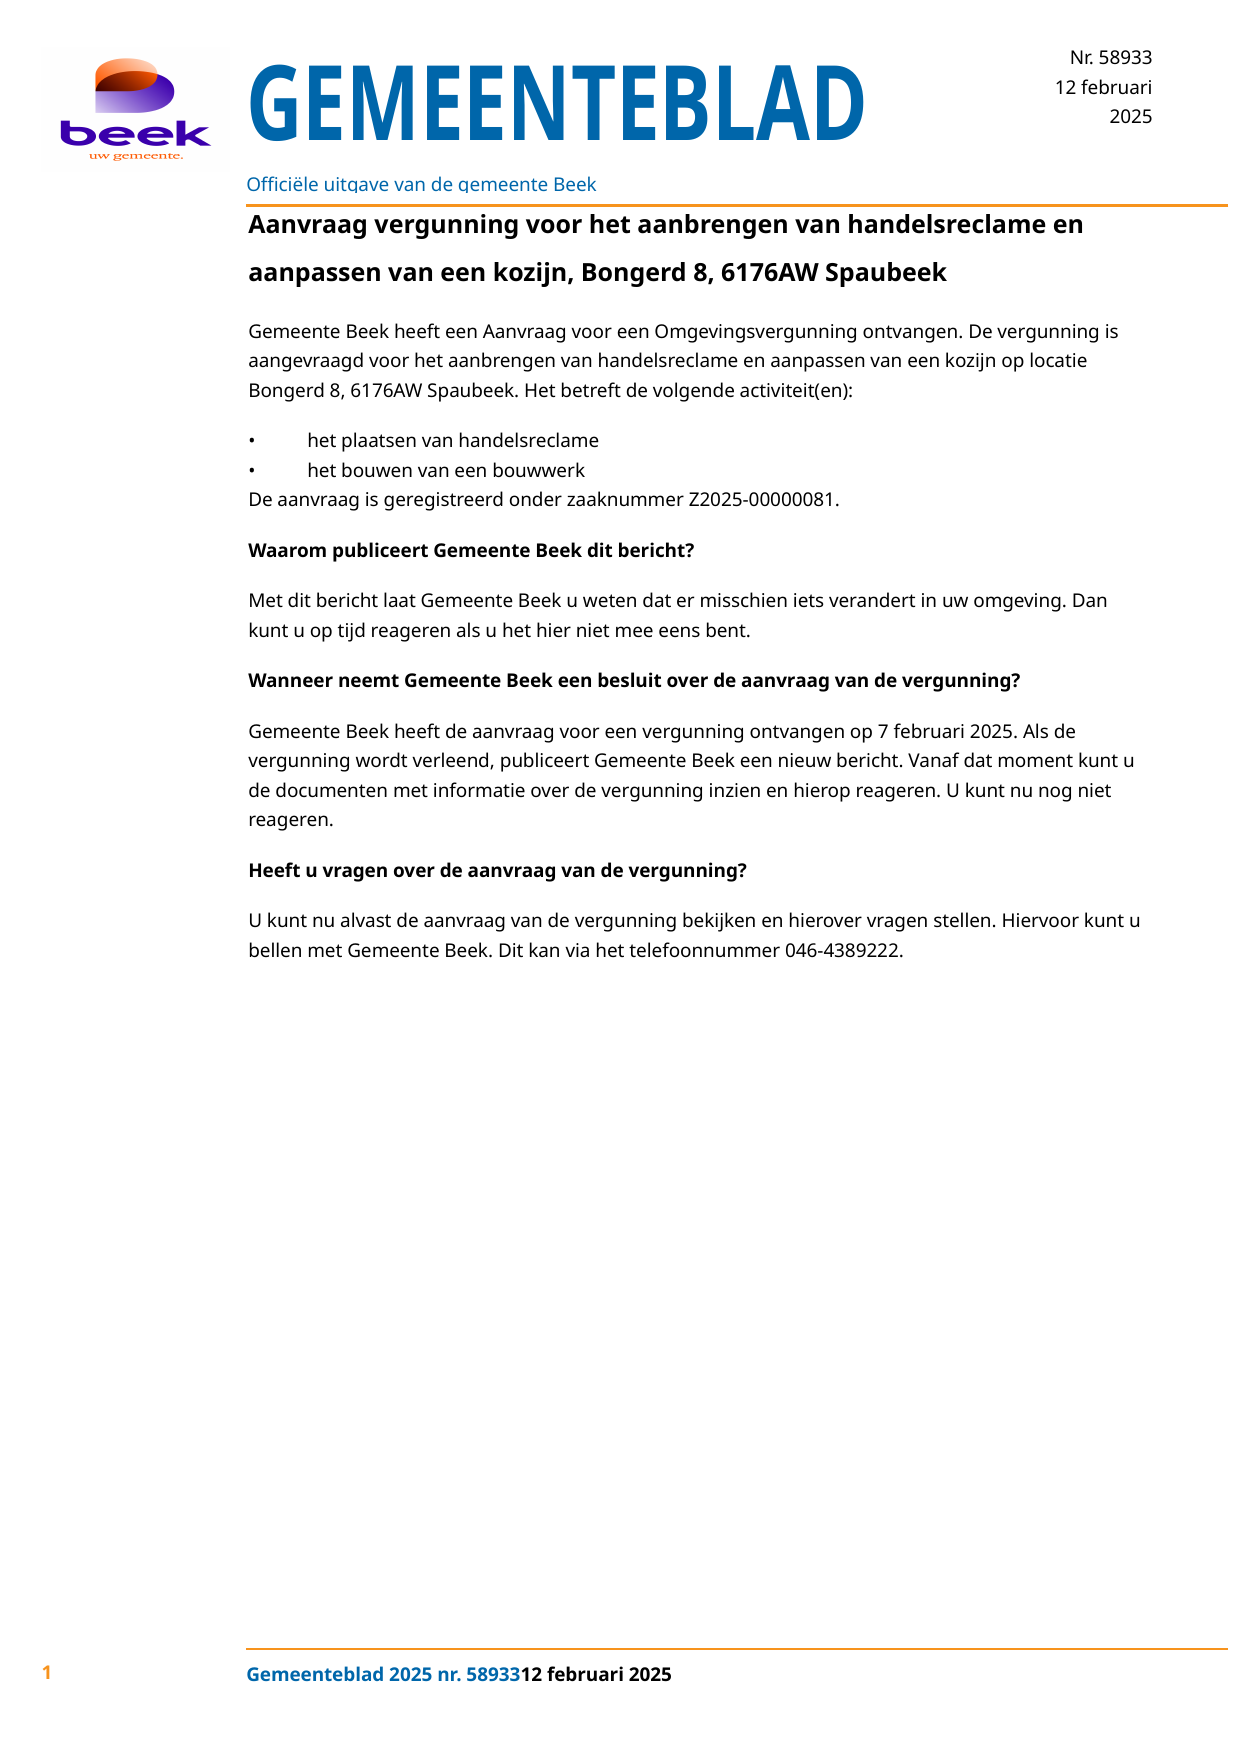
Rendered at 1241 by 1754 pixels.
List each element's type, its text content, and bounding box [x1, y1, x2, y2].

list het bouwen van een bouwwerk [248, 457, 1152, 483]
text De aanvraag is geregistreerd onder zaaknummer Z2025-00000081. [248, 487, 1152, 512]
text U kunt nu alvast de aanvraag van de vergunning bekijken en hierover vragen stellen. Hiervoor kunt u bellen met Gemeente Beek. Dit kan via het telefoonnummer 046-4389222. [248, 907, 1152, 963]
text Waarom publiceert Gemeente Beek dit bericht? [248, 537, 1152, 563]
picture [41, 47, 231, 172]
text Met dit bericht laat Gemeente Beek u weten dat er misschien iets verandert in uw omgeving. Dan kunt u op tijd reageren als u het hier niet mee eens bent. [248, 587, 1152, 643]
text Gemeente Beek heeft de aanvraag voor een vergunning ontvangen op 7 februari 2025. Als de vergunning wordt verleend, publiceert Gemeente Beek een nieuw bericht. Vanaf dat moment kunt u de documenten met informatie over de vergunning inzien en hierop reageren. U kunt nu nog niet reageren. [248, 718, 1152, 832]
text Wanneer neemt Gemeente Beek een besluit over de aanvraag van de vergunning? [248, 667, 1152, 693]
text Heeft u vragen over de aanvraag van de vergunning? [248, 857, 1152, 883]
text Gemeente Beek heeft een Aanvraag voor een Omgevingsvergunning ontvangen. De vergunning is aangevraagd voor het aanbrengen van handelsreclame en aanpassen van een kozijn op locatie Bongerd 8, 6176AW Spaubeek. Het betreft de volgende activiteit(en): [248, 318, 1152, 403]
text Aanvraag vergunning voor het aanbrengen van handelsreclame en aanpassen van een kozijn, Bongerd 8, 6176AW Spaubeek [248, 207, 1152, 288]
list het plaatsen van handelsreclame [248, 427, 1152, 453]
